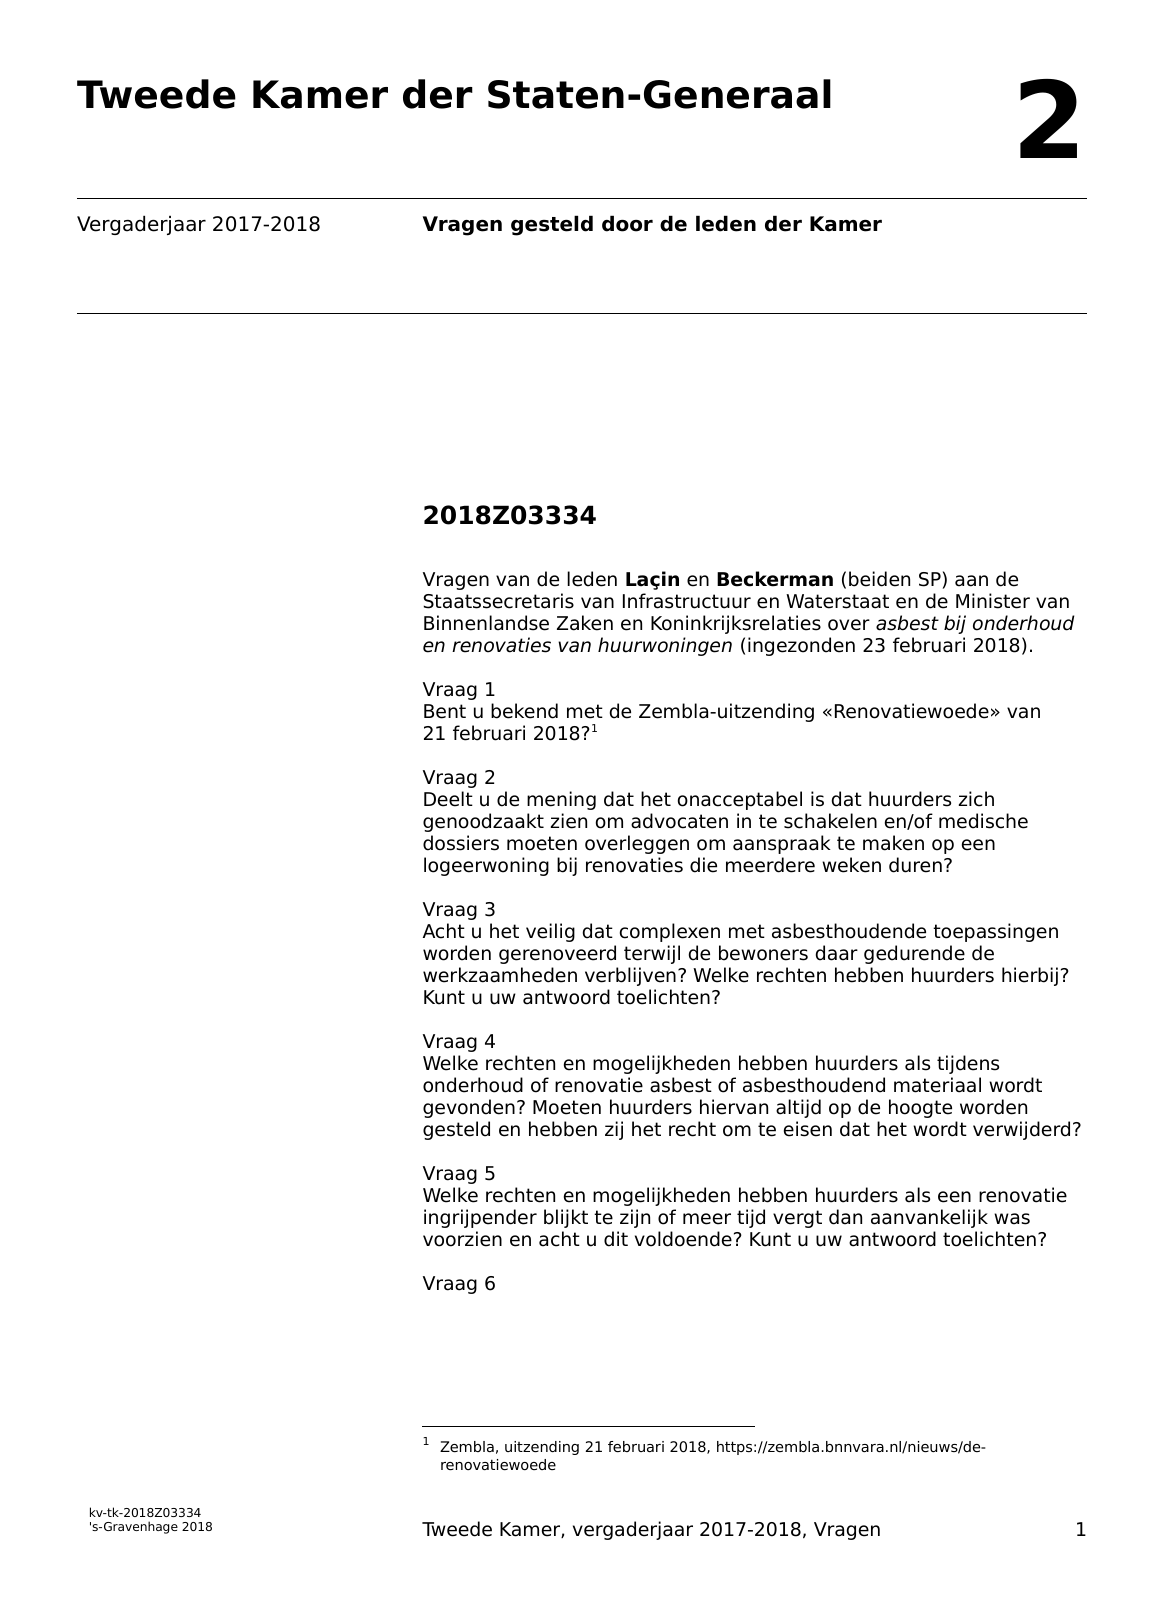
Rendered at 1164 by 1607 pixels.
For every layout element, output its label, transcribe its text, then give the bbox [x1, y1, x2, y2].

text Zembla, uitzending 21 februari 2018, https://zembla.bnnvara.nl/nieuws/de-renovatiewoede [422, 1435, 1087, 1474]
text Welke rechten en mogelijkheden hebben huurders als een renovatie ingrijpender blijkt te zijn of meer tijd vergt dan aanvankelijk was voorzien en acht u dit voldoende? Kunt u uw antwoord toelichten? [422, 1185, 1087, 1251]
text Bent u bekend met de Zembla-uitzending «Renovatiewoede» van 21 februari 2018? [422, 701, 1087, 745]
text Vraag 3 [422, 899, 1087, 921]
text 2018Z03334 [422, 501, 1087, 531]
text Vraag 5 [422, 1163, 1087, 1185]
table_header Tweede Kamer der Staten-Generaal [77, 59, 886, 198]
text Deelt u de mening dat het onacceptabel is dat huurders zich genoodzaakt zien om advocaten in te schakelen en/of medische dossiers moeten overleggen om aanspraak te maken op een logeerwoning bij renovaties die meerdere weken duren? [422, 789, 1087, 877]
text Vraag 2 [422, 767, 1087, 789]
text Vragen van de leden Laçin en Beckerman (beiden SP) aan de Staatssecretaris van Infrastructuur en Waterstaat en de Minister van Binnenlandse Zaken en Koninkrijksrelaties over asbest bij onderhoud en renovaties van huurwoningen (ingezonden 23 februari 2018). [422, 569, 1087, 657]
table_cell Vergaderjaar 2017-2018 [77, 199, 422, 313]
text Vraag 4 [422, 1031, 1087, 1053]
table_cell Vragen gesteld door de leden der Kamer [422, 199, 1087, 313]
text Welke rechten en mogelijkheden hebben huurders als tijdens onderhoud of renovatie asbest of asbesthoudend materiaal wordt gevonden? Moeten huurders hiervan altijd op de hoogte worden gesteld en hebben zij het recht om te eisen dat het wordt verwijderd? [422, 1053, 1087, 1141]
text Vraag 1 [422, 679, 1087, 701]
text Acht u het veilig dat complexen met asbesthoudende toepassingen worden gerenoveerd terwijl de bewoners daar gedurende de werkzaamheden verblijven? Welke rechten hebben huurders hierbij? Kunt u uw antwoord toelichten? [422, 921, 1087, 1009]
table_header 2 [886, 59, 1087, 198]
text 's-Gravenhage 2018 [88, 1520, 323, 1534]
text Vraag 6 [422, 1273, 1087, 1295]
text kv-tk-2018Z03334 [88, 1506, 323, 1520]
